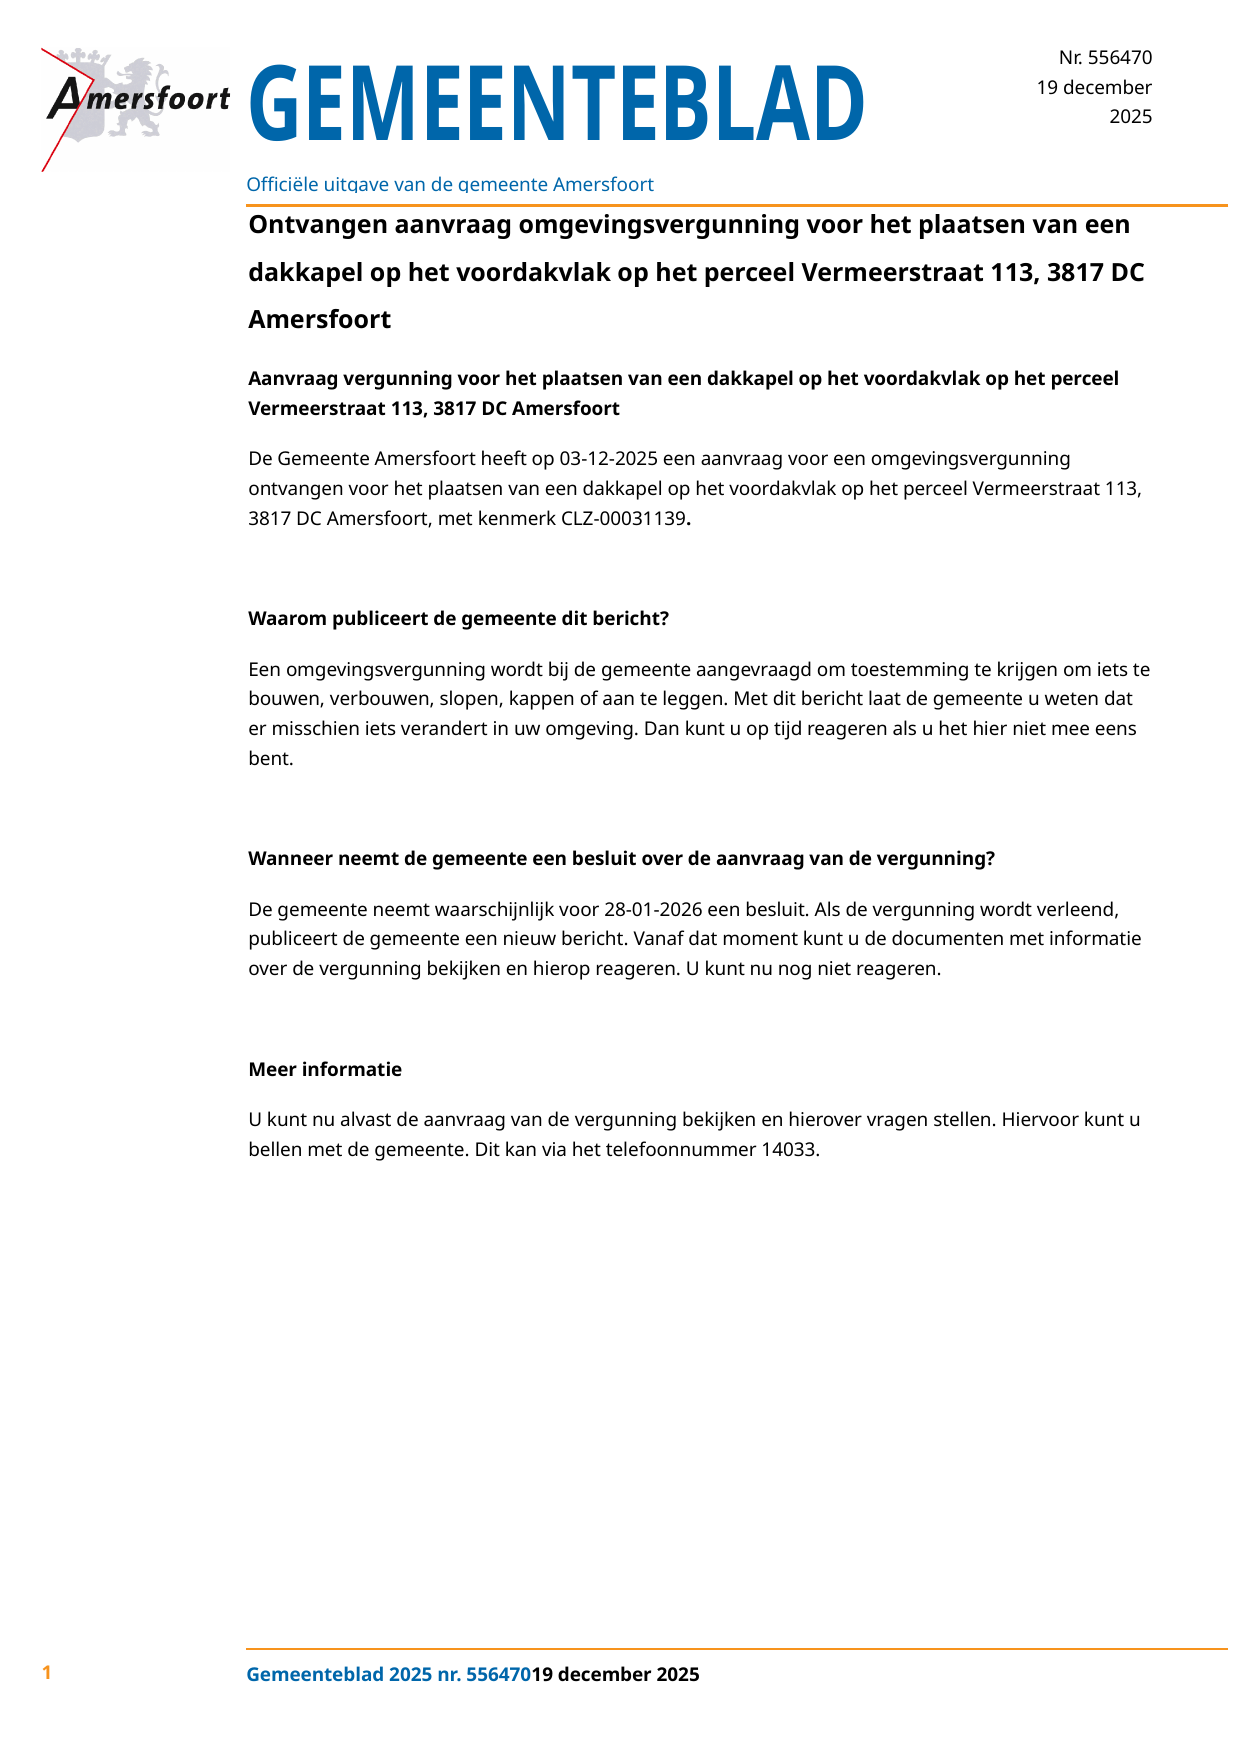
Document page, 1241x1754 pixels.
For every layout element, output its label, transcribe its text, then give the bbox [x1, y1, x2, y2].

text Ontvangen aanvraag omgevingsvergunning voor het plaatsen van een dakkapel op het voordakvlak op het perceel Vermeerstraat 113, 3817 DC Amersfoort [248, 207, 1152, 336]
text Een omgevingsvergunning wordt bij de gemeente aangevraagd om toestemming te krijgen om iets te bouwen, verbouwen, slopen, kappen of aan te leggen. Met dit bericht laat de gemeente u weten dat er misschien iets verandert in uw omgeving. Dan kunt u op tijd reageren als u het hier niet mee eens bent. [248, 656, 1152, 770]
text Waarom publiceert de gemeente dit bericht? [248, 606, 1152, 631]
picture [41, 47, 231, 172]
text De gemeente neemt waarschijnlijk voor 28-01-2026 een besluit. Als de vergunning wordt verleend, publiceert de gemeente een nieuw bericht. Vanaf dat moment kunt u de documenten met informatie over de vergunning bekijken en hierop reageren. U kunt nu nog niet reageren. [248, 896, 1152, 981]
text Meer informatie [248, 1056, 1152, 1082]
text Aanvraag vergunning voor het plaatsen van een dakkapel op het voordakvlak op het perceel Vermeerstraat 113, 3817 DC Amersfoort [248, 366, 1152, 421]
text De Gemeente Amersfoort heeft op 03-12-2025 een aanvraag voor een omgevingsvergunning ontvangen voor het plaatsen van een dakkapel op het voordakvlak op het perceel Vermeerstraat 113, 3817 DC Amersfoort, met kenmerk CLZ-00031139. [248, 446, 1152, 530]
text U kunt nu alvast de aanvraag van de vergunning bekijken en hierover vragen stellen. Hiervoor kunt u bellen met de gemeente. Dit kan via het telefoonnummer 14033. [248, 1106, 1152, 1162]
text Wanneer neemt de gemeente een besluit over de aanvraag van de vergunning? [248, 846, 1152, 871]
